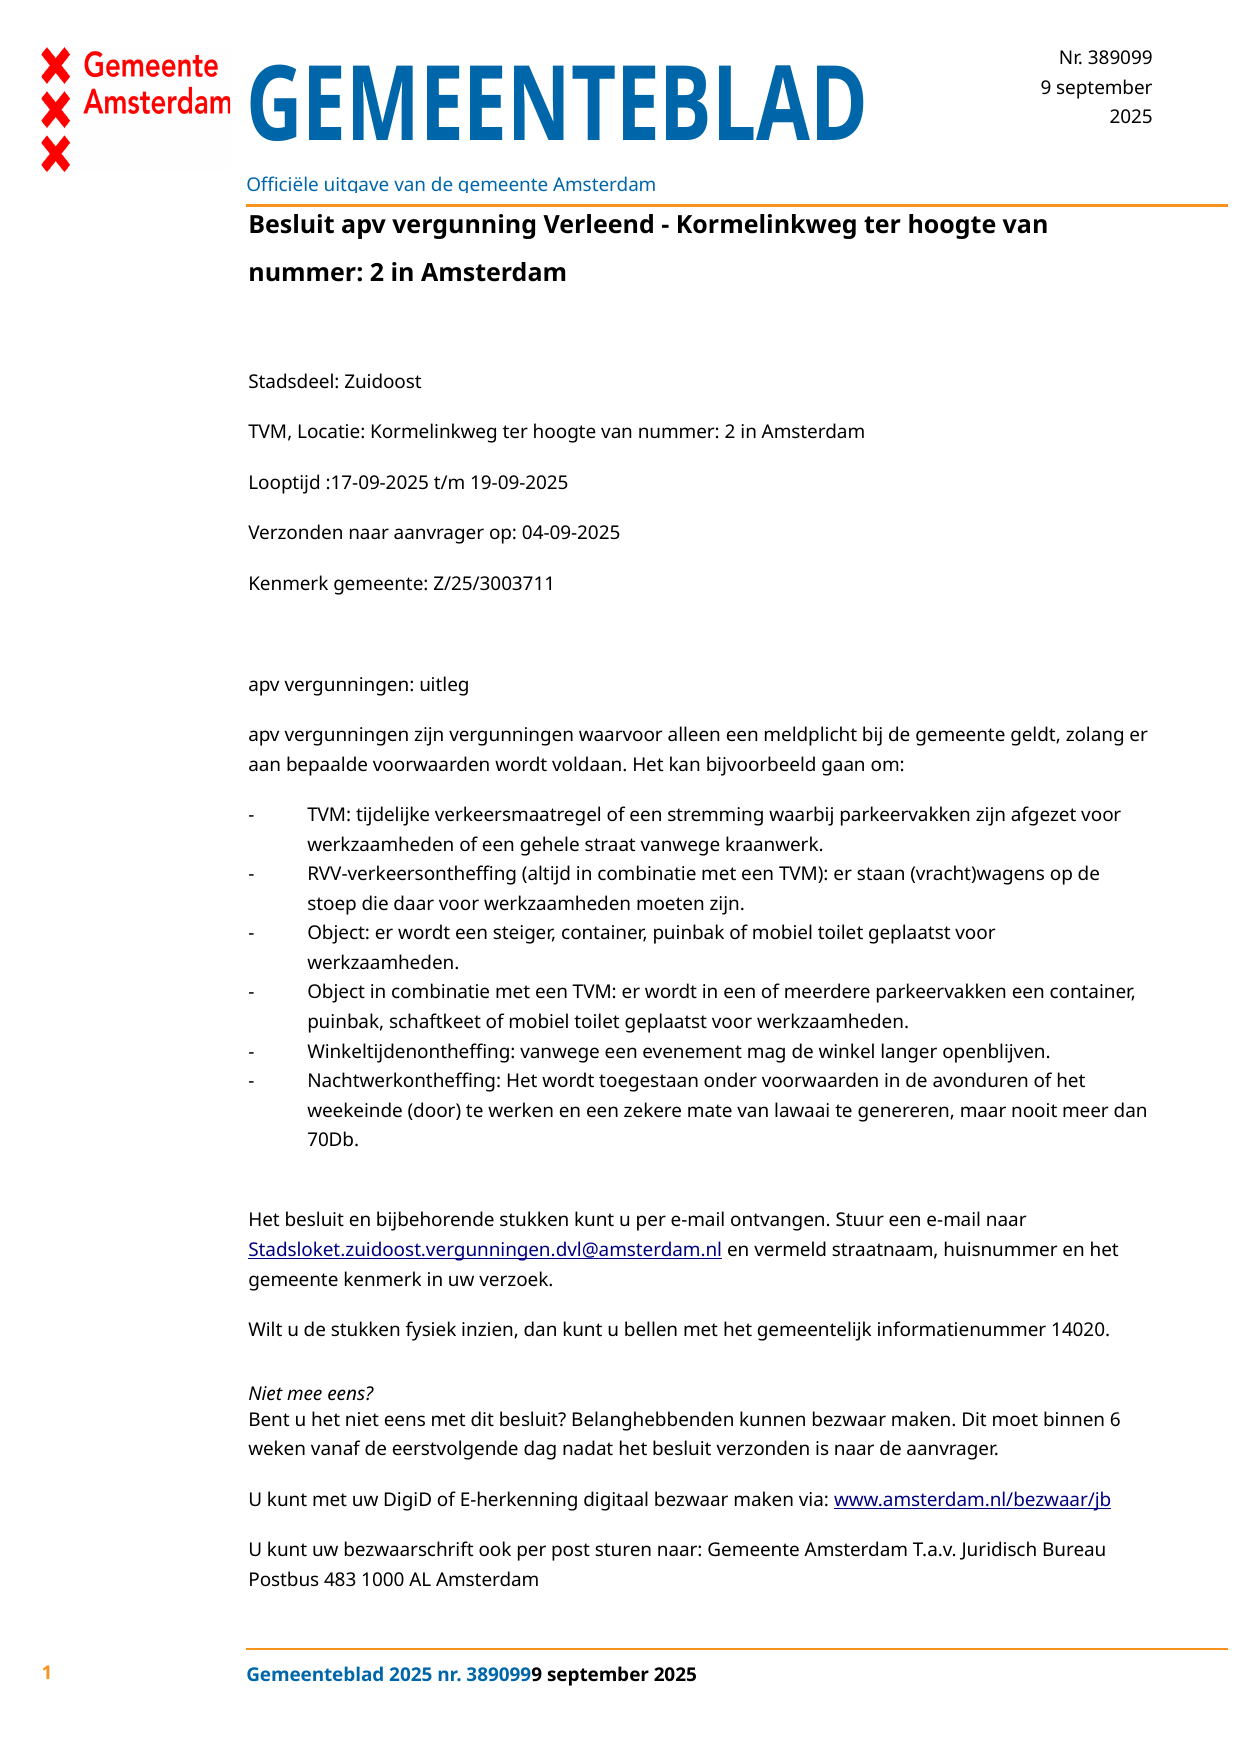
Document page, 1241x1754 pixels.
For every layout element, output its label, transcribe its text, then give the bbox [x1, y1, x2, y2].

text Het besluit en bijbehorende stukken kunt u per e-mail ontvangen. Stuur een e-mail naar Stadsloket.zuidoost.vergunningen.dvl@amsterdam.nl en vermeld straatnaam, huisnummer en het gemeente kenmerk in uw verzoek. [248, 1207, 1152, 1292]
text apv vergunningen: uitleg [248, 671, 1152, 697]
text U kunt met uw DigiD of E-herkenning digitaal bezwaar maken via: www.amsterdam.nl/bezwaar/jb [248, 1486, 1152, 1512]
text TVM, Locatie: Kormelinkweg ter hoogte van nummer: 2 in Amsterdam [248, 419, 1152, 444]
text Bent u het niet eens met dit besluit? Belanghebbenden kunnen bezwaar maken. Dit moet binnen 6 weken vanaf de eerstvolgende dag nadat het besluit verzonden is naar de aanvrager. [248, 1406, 1152, 1461]
text Stadsdeel: Zuidoost [248, 368, 1152, 394]
list TVM: tijdelijke verkeersmaatregel of een stremming waarbij parkeervakken zijn afgezet voor werkzaamheden of een gehele straat vanwege kraanwerk. [248, 801, 1152, 857]
list Object in combinatie met een TVM: er wordt in een of meerdere parkeervakken een container, puinbak, schaftkeet of mobiel toilet geplaatst voor werkzaamheden. [248, 979, 1152, 1034]
text Besluit apv vergunning Verleend - Kormelinkweg ter hoogte van nummer: 2 in Amsterdam [248, 207, 1152, 288]
text Wilt u de stukken fysiek inzien, dan kunt u bellen met het gemeentelijk informatienummer 14020. [248, 1316, 1152, 1342]
list Nachtwerkontheffing: Het wordt toegestaan onder voorwaarden in de avonduren of het weekeinde (door) te werken en een zekere mate van lawaai te genereren, maar nooit meer dan 70Db. [248, 1067, 1152, 1152]
text Looptijd :17-09-2025 t/m 19-09-2025 [248, 469, 1152, 495]
list Winkeltijdenontheffing: vanwege een evenement mag de winkel langer openblijven. [248, 1038, 1152, 1064]
list RVV-verkeersontheffing (altijd in combinatie met een TVM): er staan (vracht)wagens op de stoep die daar voor werkzaamheden moeten zijn. [248, 860, 1152, 916]
text apv vergunningen zijn vergunningen waarvoor alleen een meldplicht bij de gemeente geldt, zolang er aan bepaalde voorwaarden wordt voldaan. Het kan bijvoorbeeld gaan om: [248, 721, 1152, 777]
text Kenmerk gemeente: Z/25/3003711 [248, 570, 1152, 596]
text Verzonden naar aanvrager op: 04-09-2025 [248, 519, 1152, 545]
picture [41, 47, 231, 172]
text Niet mee eens? [248, 1380, 1152, 1406]
list Object: er wordt een steiger, container, puinbak of mobiel toilet geplaatst voor werkzaamheden. [248, 919, 1152, 975]
text U kunt uw bezwaarschrift ook per post sturen naar: Gemeente Amsterdam T.a.v. Juridisch Bureau Postbus 483 1000 AL Amsterdam [248, 1536, 1152, 1592]
